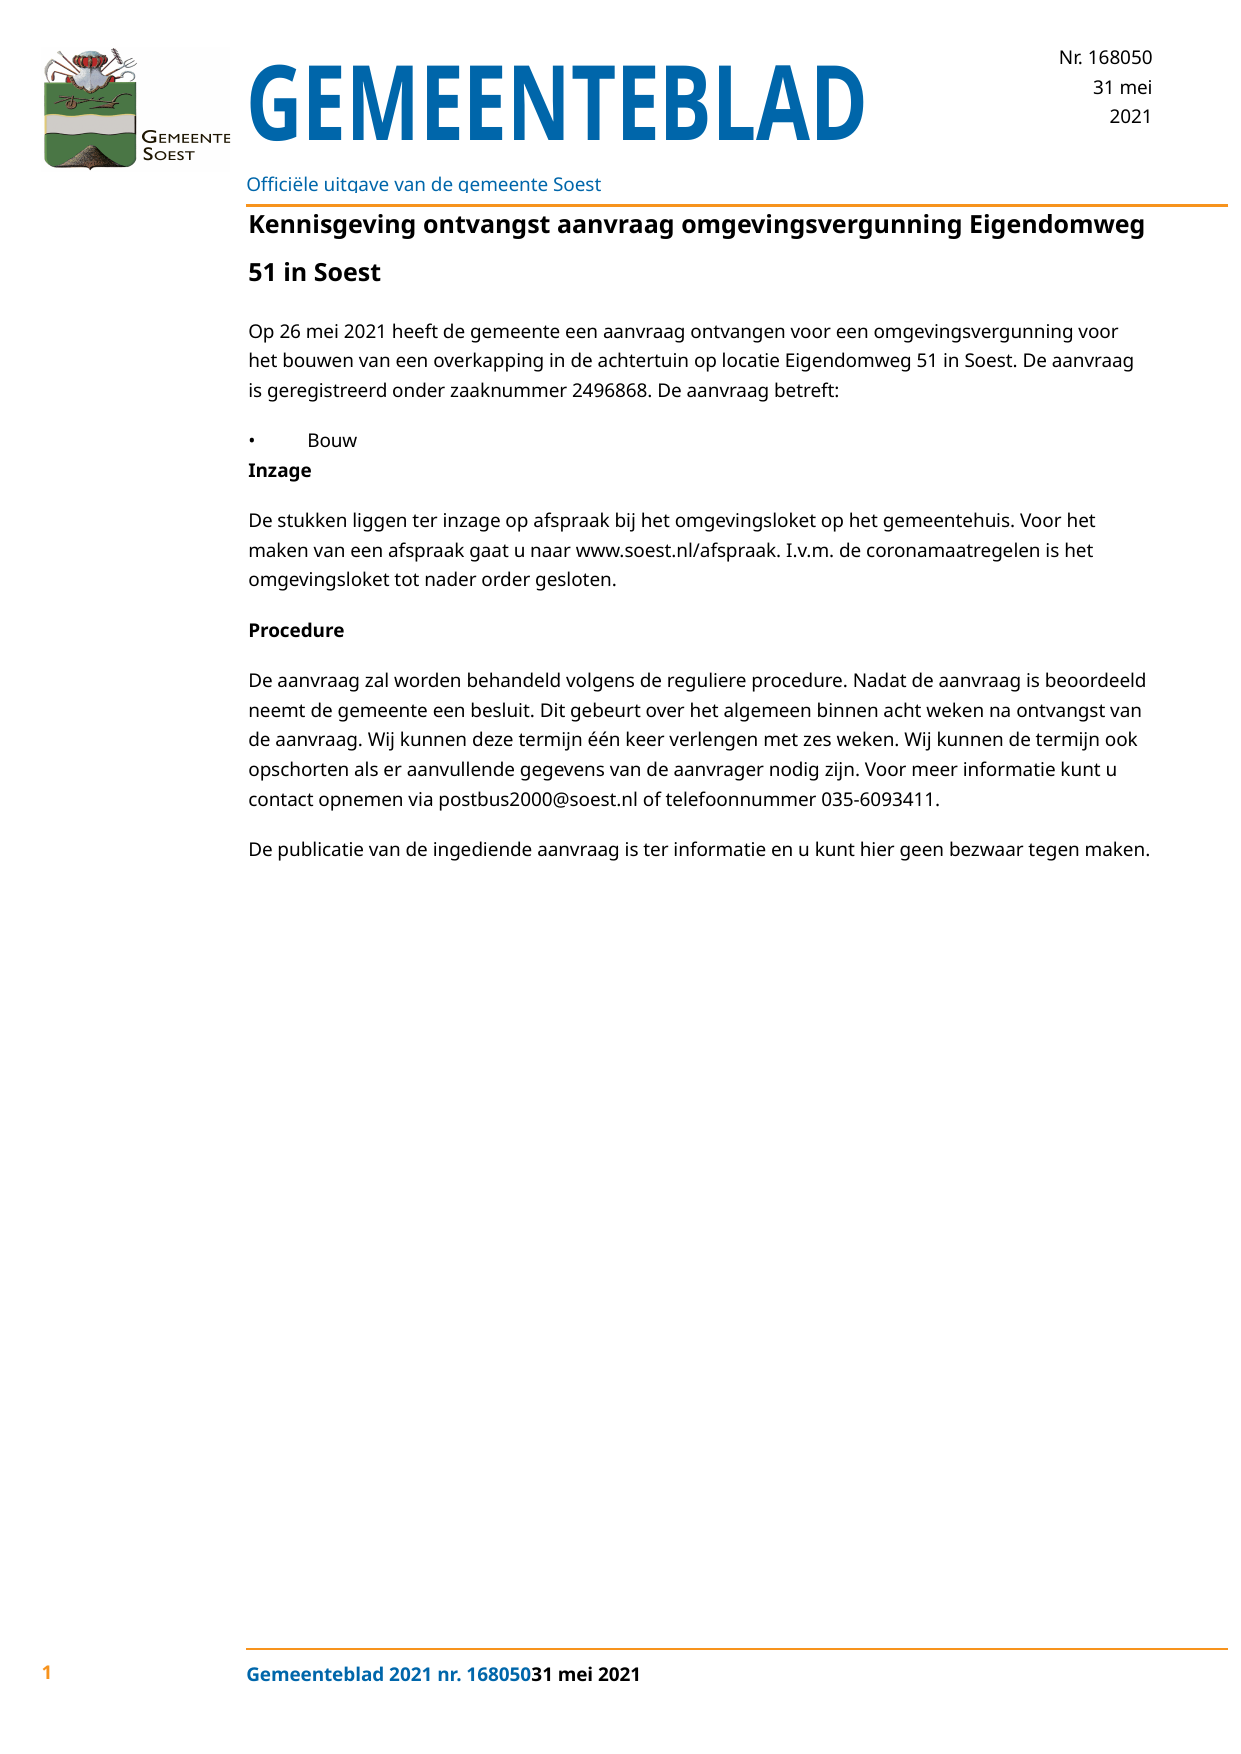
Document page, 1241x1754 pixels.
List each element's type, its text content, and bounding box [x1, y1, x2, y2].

text De aanvraag zal worden behandeld volgens de reguliere procedure. Nadat de aanvraag is beoordeeld neemt de gemeente een besluit. Dit gebeurt over het algemeen binnen acht weken na ontvangst van de aanvraag. Wij kunnen deze termijn één keer verlengen met zes weken. Wij kunnen de termijn ook opschorten als er aanvullende gegevens van de aanvrager nodig zijn. Voor meer informatie kunt u contact opnemen via postbus2000@soest.nl of telefoonnummer 035-6093411. [248, 667, 1152, 812]
list Bouw [248, 427, 1152, 453]
text Op 26 mei 2021 heeft de gemeente een aanvraag ontvangen voor een omgevingsvergunning voor het bouwen van een overkapping in de achtertuin op locatie Eigendomweg 51 in Soest. De aanvraag is geregistreerd onder zaaknummer 2496868. De aanvraag betreft: [248, 318, 1152, 403]
picture [41, 47, 231, 172]
text De stukken liggen ter inzage op afspraak bij het omgevingsloket op het gemeentehuis. Voor het maken van een afspraak gaat u naar www.soest.nl/afspraak. I.v.m. de coronamaatregelen is het omgevingsloket tot nader order gesloten. [248, 507, 1152, 592]
text Kennisgeving ontvangst aanvraag omgevingsvergunning Eigendomweg 51 in Soest [248, 207, 1152, 288]
text De publicatie van de ingediende aanvraag is ter informatie en u kunt hier geen bezwaar tegen maken. [248, 836, 1152, 862]
text Procedure [248, 617, 1152, 643]
text Inzage [248, 457, 1152, 483]
